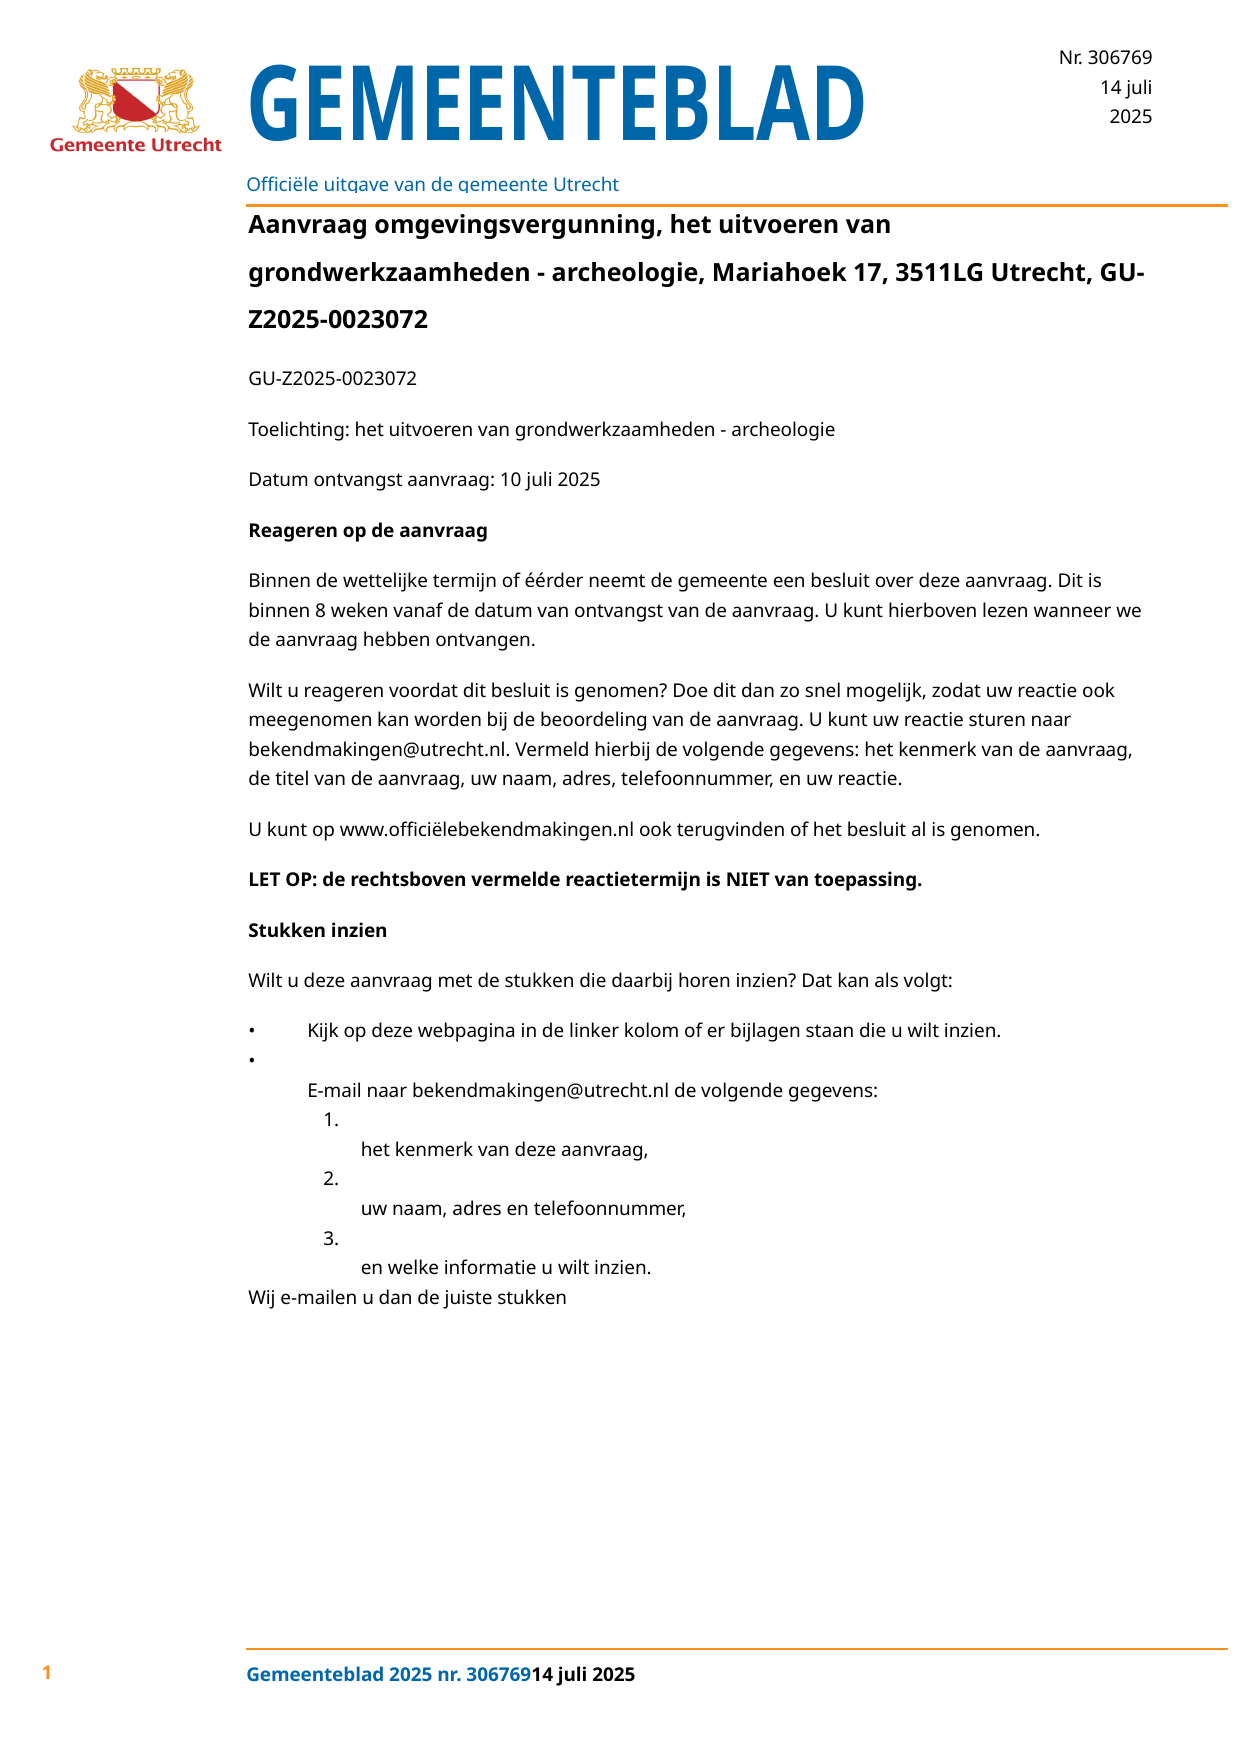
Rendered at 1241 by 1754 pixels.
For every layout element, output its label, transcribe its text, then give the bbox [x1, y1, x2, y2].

text U kunt op www.officiëlebekendmakingen.nl ook terugvinden of het besluit al is genomen. [248, 816, 1152, 842]
text Wij e-mailen u dan de juiste stukken [248, 1284, 1152, 1309]
text Reageren op de aanvraag [248, 517, 1152, 542]
list Kijk op deze webpagina in de linker kolom of er bijlagen staan die u wilt inzien. [248, 1018, 1152, 1043]
picture [41, 47, 231, 172]
text Stukken inzien [248, 917, 1152, 942]
text Wilt u deze aanvraag met de stukken die daarbij horen inzien? Dat kan als volgt: [248, 967, 1152, 993]
text Toelichting: het uitvoeren van grondwerkzaamheden - archeologie [248, 416, 1152, 442]
text Aanvraag omgevingsvergunning, het uitvoeren van grondwerkzaamheden - archeologie, Mariahoek 17, 3511LG Utrecht, GU-Z2025-0023072 [248, 207, 1152, 336]
text LET OP: de rechtsboven vermelde reactietermijn is NIET van toepassing. [248, 866, 1152, 892]
text Binnen de wettelijke termijn of éérder neemt de gemeente een besluit over deze aanvraag. Dit is binnen 8 weken vanaf de datum van ontvangst van de aanvraag. U kunt hierboven lezen wanneer we de aanvraag hebben ontvangen. [248, 567, 1152, 652]
text Datum ontvangst aanvraag: 10 juli 2025 [248, 466, 1152, 492]
list het kenmerk van deze aanvraag, [323, 1136, 1152, 1162]
text GU-Z2025-0023072 [248, 366, 1152, 391]
list uw naam, adres en telefoonnummer, [323, 1195, 1152, 1221]
list en welke informatie u wilt inzien. [323, 1254, 1152, 1280]
list E-mail naar bekendmakingen@utrecht.nl de volgende gegevens: [248, 1077, 1152, 1102]
text Wilt u reageren voordat dit besluit is genomen? Doe dit dan zo snel mogelijk, zodat uw reactie ook meegenomen kan worden bij de beoordeling van de aanvraag. U kunt uw reactie sturen naar bekendmakingen@utrecht.nl. Vermeld hierbij de volgende gegevens: het kenmerk van de aanvraag, de titel van de aanvraag, uw naam, adres, telefoonnummer, en uw reactie. [248, 677, 1152, 791]
